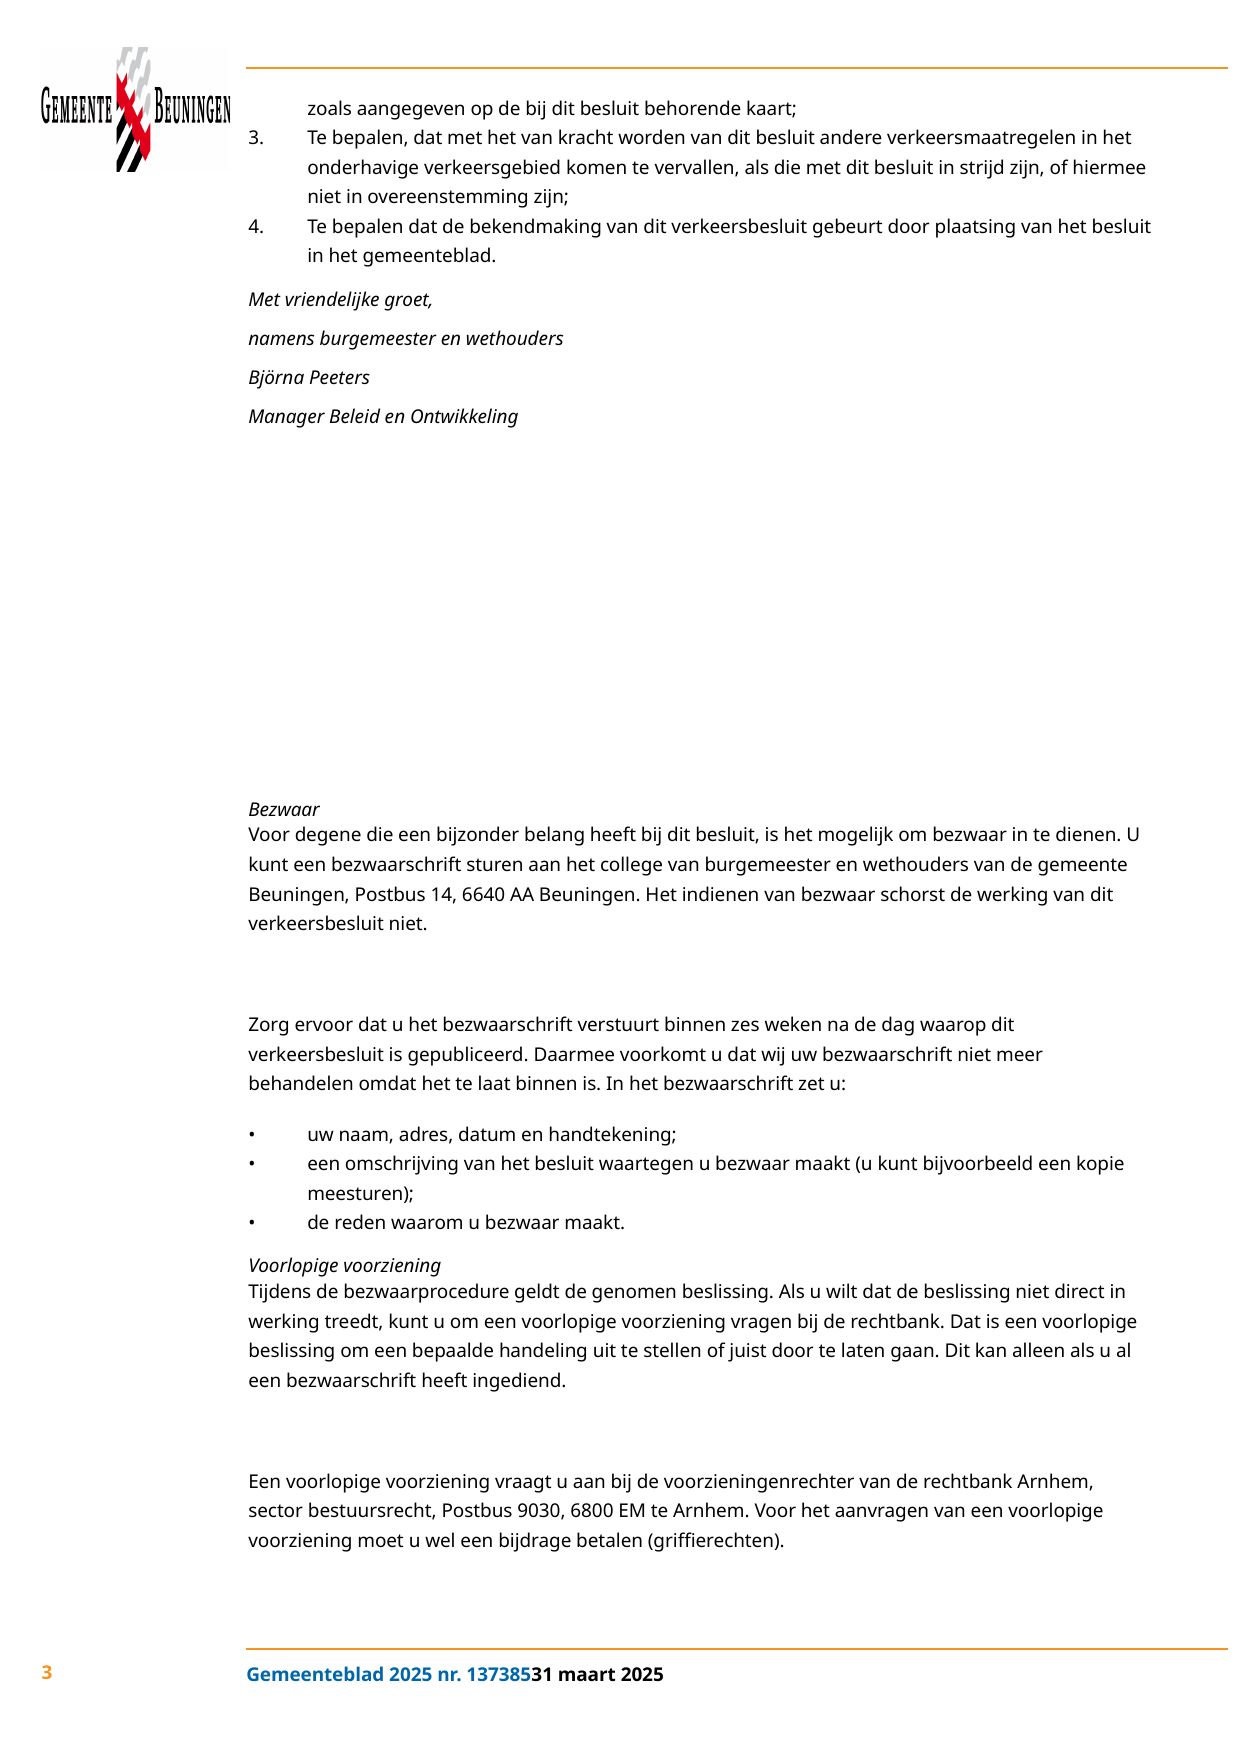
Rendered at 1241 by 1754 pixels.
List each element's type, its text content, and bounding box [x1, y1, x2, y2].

list een omschrijving van het besluit waartegen u bezwaar maakt (u kunt bijvoorbeeld een kopie meesturen); [248, 1150, 1152, 1206]
text Een voorlopige voorziening vraagt u aan bij de voorzieningenrechter van de rechtbank Arnhem, sector bestuursrecht, Postbus 9030, 6800 EM te Arnhem. Voor het aanvragen van een voorlopige voorziening moet u wel een bijdrage betalen (griffierechten). [248, 1468, 1152, 1553]
text Tijdens de bezwaarprocedure geldt de genomen beslissing. Als u wilt dat de beslissing niet direct in werking treedt, kunt u om een voorlopige voorziening vragen bij de rechtbank. Dat is een voorlopige beslissing om een bepaalde handeling uit te stellen of juist door te laten gaan. Dit kan alleen als u al een bezwaarschrift heeft ingediend. [248, 1278, 1152, 1393]
list Te bepalen dat de bekendmaking van dit verkeersbesluit gebeurt door plaatsing van het besluit in het gemeenteblad. [248, 213, 1152, 268]
text Manager Beleid en Ontwikkeling [248, 404, 1152, 429]
list uw naam, adres, datum en handtekening; [248, 1121, 1152, 1146]
text Björna Peeters [248, 364, 1152, 390]
text Met vriendelijke groet, [248, 286, 1152, 312]
text namens burgemeester en wethouders [248, 325, 1152, 351]
list Te bepalen, dat met het van kracht worden van dit besluit andere verkeersmaatregelen in het onderhavige verkeersgebied komen te vervallen, als die met dit besluit in strijd zijn, of hiermee niet in overeenstemming zijn; [248, 124, 1152, 209]
list de reden waarom u bezwaar maakt. [248, 1209, 1152, 1235]
list zoals aangegeven op de bij dit besluit behorende kaart; [248, 95, 1152, 121]
text Zorg ervoor dat u het bezwaarschrift verstuurt binnen zes weken na de dag waarop dit verkeersbesluit is gepubliceerd. Daarmee voorkomt u dat wij uw bezwaarschrift niet meer behandelen omdat het te laat binnen is. In het bezwaarschrift zet u: [248, 1011, 1152, 1096]
text Voor degene die een bijzonder belang heeft bij dit besluit, is het mogelijk om bezwaar in te dienen. U kunt een bezwaarschrift sturen aan het college van burgemeester en wethouders van de gemeente Beuningen, Postbus 14, 6640 AA Beuningen. Het indienen van bezwaar schorst de werking van dit verkeersbesluit niet. [248, 822, 1152, 936]
picture [41, 47, 231, 172]
text Voorlopige voorziening [248, 1253, 1152, 1278]
text Bezwaar [248, 796, 1152, 822]
